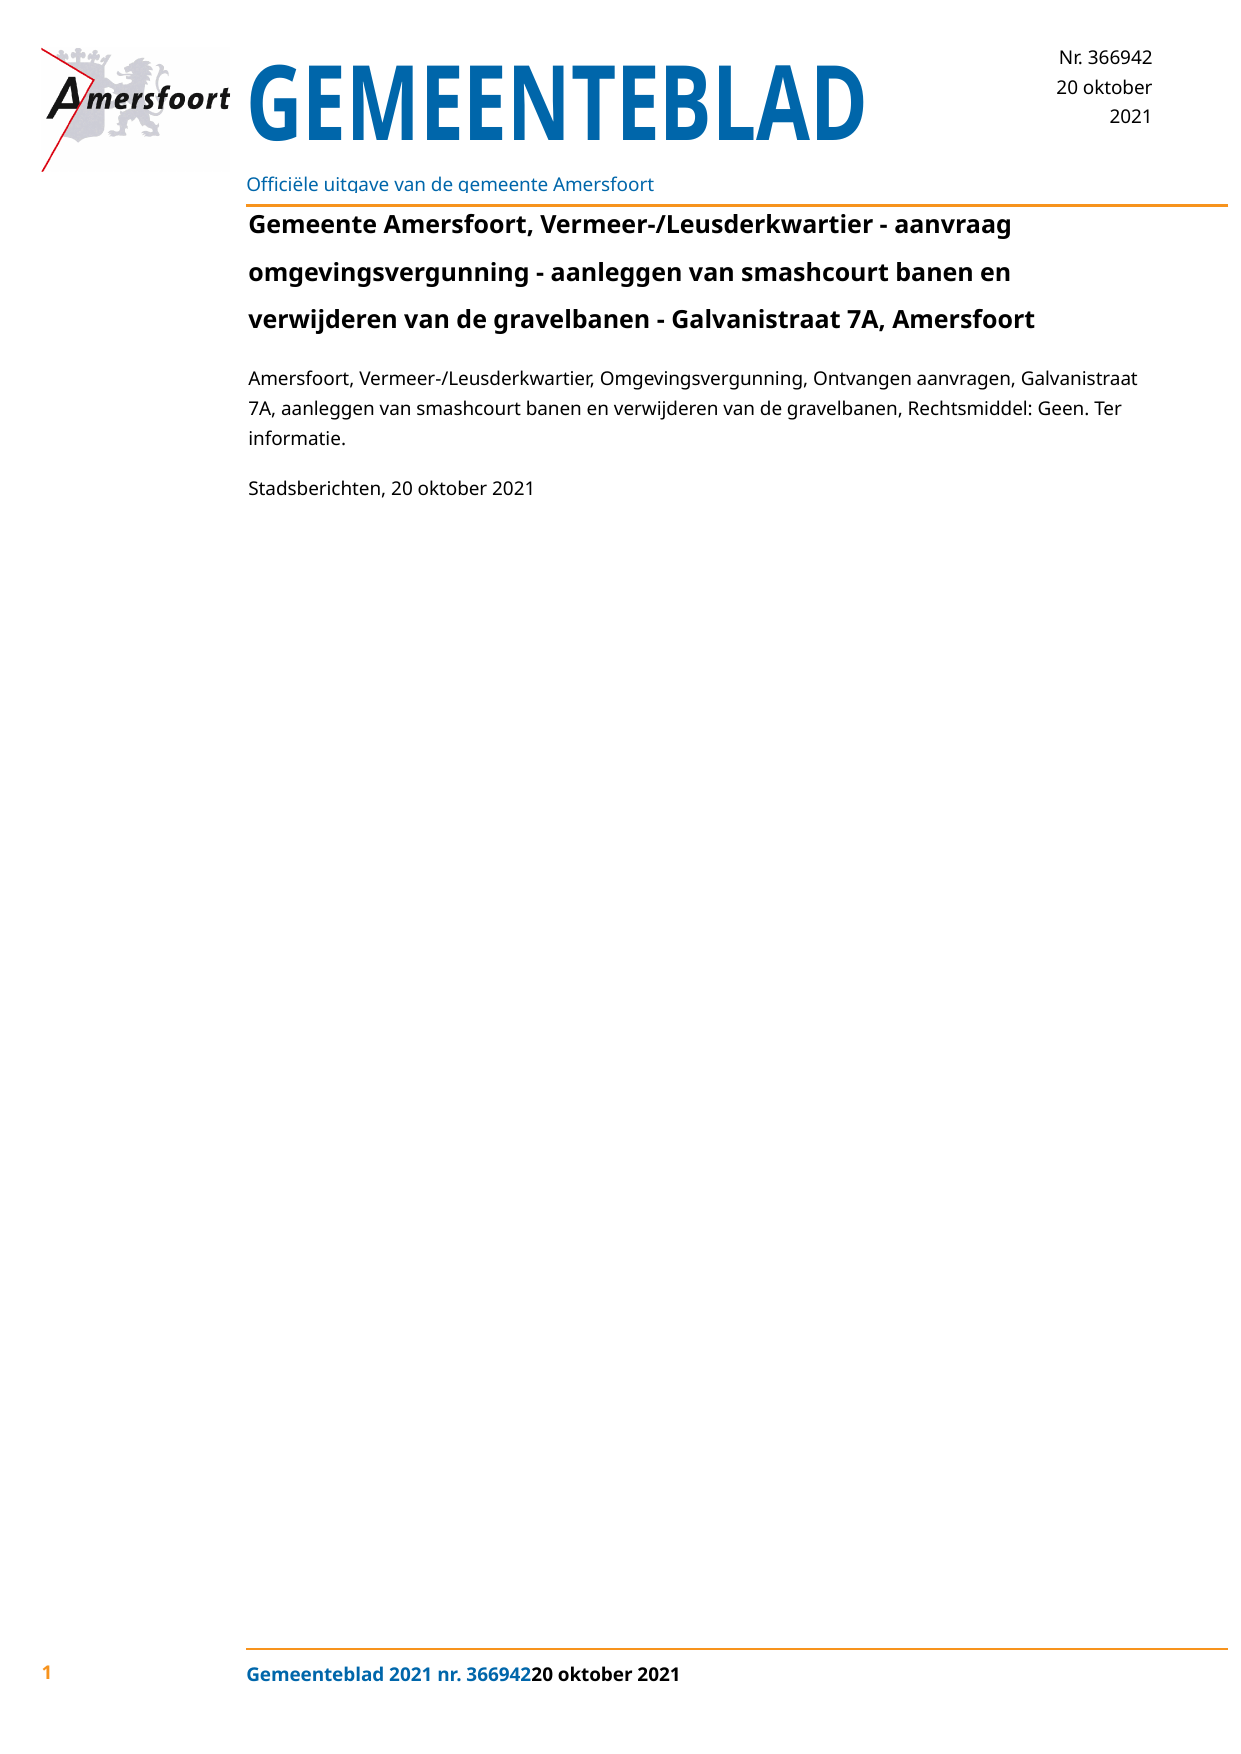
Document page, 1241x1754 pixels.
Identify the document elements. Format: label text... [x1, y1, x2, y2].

text Amersfoort, Vermeer-/Leusderkwartier, Omgevingsvergunning, Ontvangen aanvragen, Galvanistraat 7A, aanleggen van smashcourt banen en verwijderen van de gravelbanen, Rechtsmiddel: Geen. Ter informatie. [248, 366, 1152, 450]
picture [41, 47, 231, 172]
text Stadsberichten, 20 oktober 2021 [248, 475, 1152, 501]
text Gemeente Amersfoort, Vermeer-/Leusderkwartier - aanvraag omgevingsvergunning - aanleggen van smashcourt banen en verwijderen van de gravelbanen - Galvanistraat 7A, Amersfoort [248, 207, 1152, 336]
